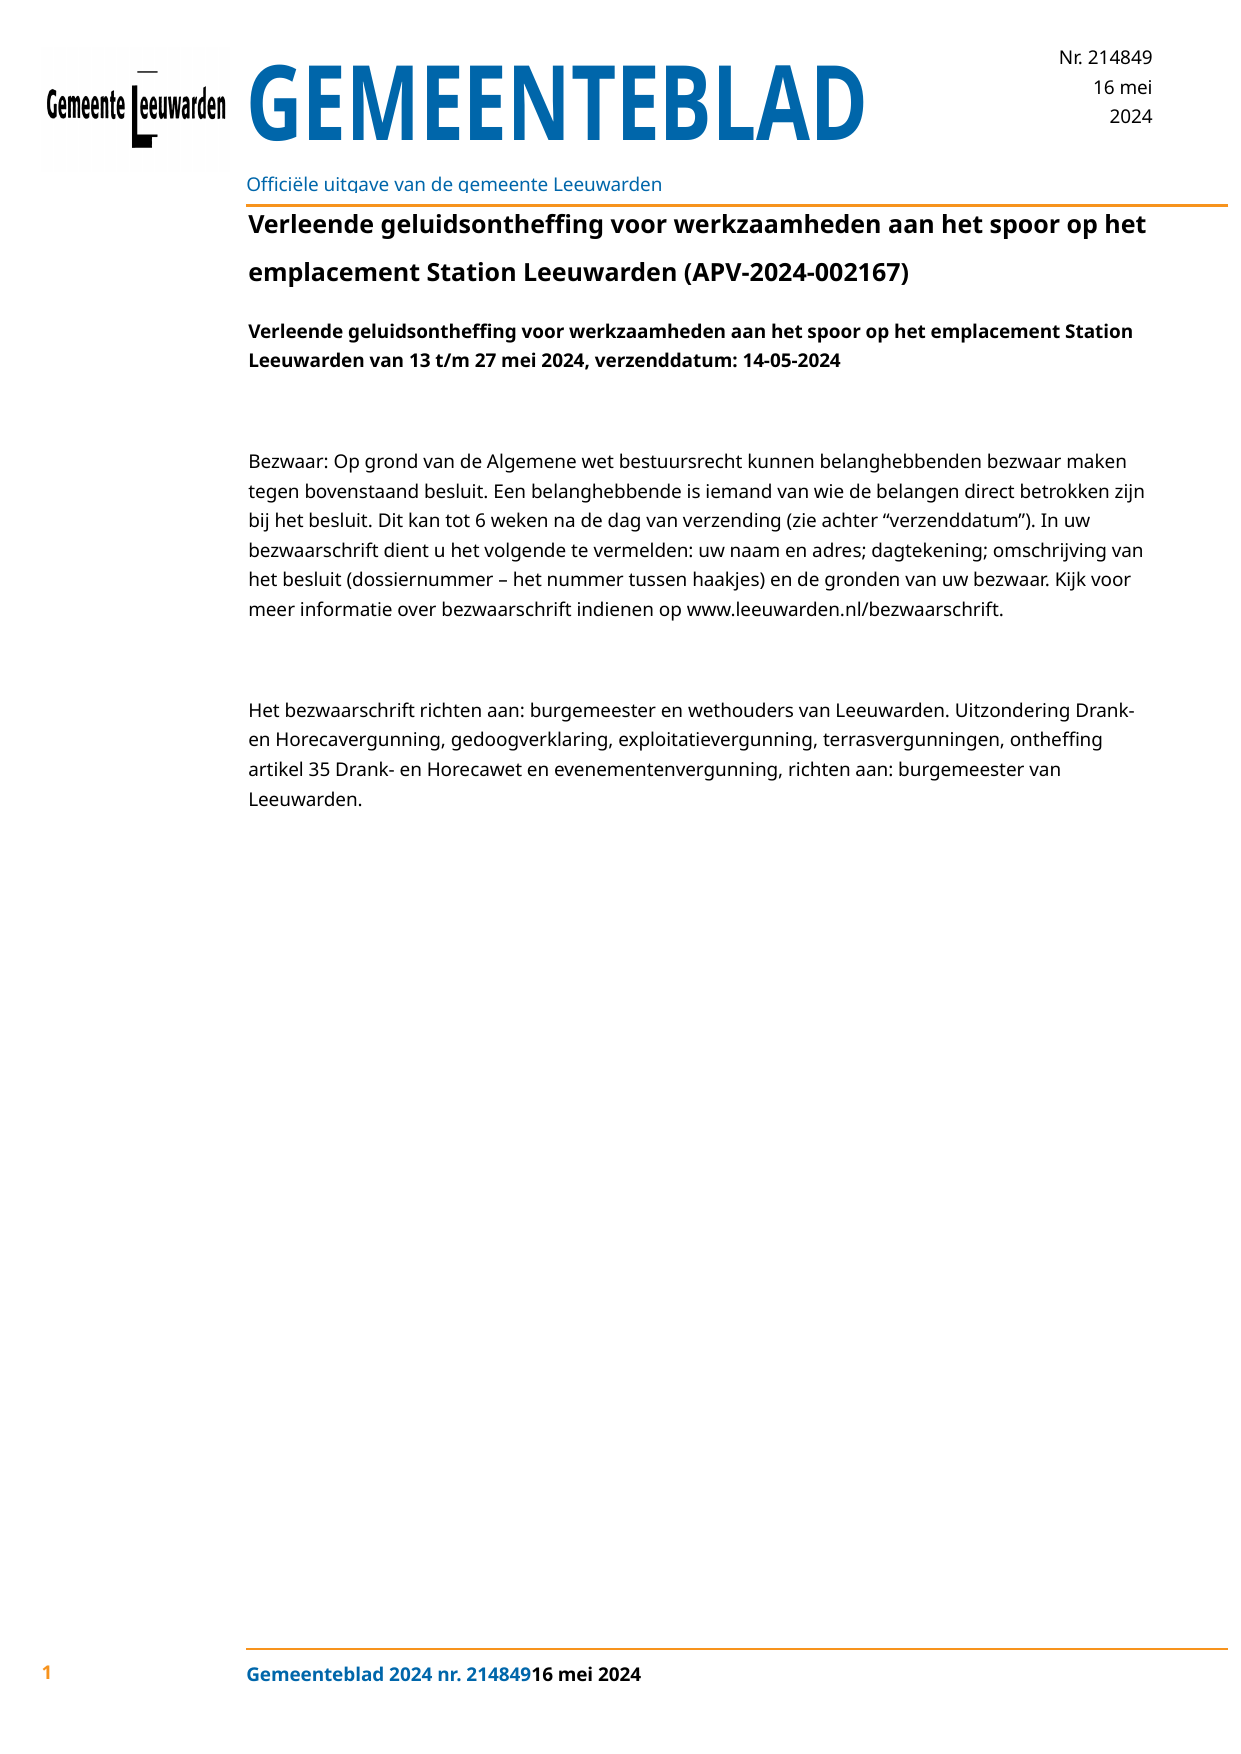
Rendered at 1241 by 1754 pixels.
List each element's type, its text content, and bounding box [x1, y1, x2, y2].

text Het bezwaarschrift richten aan: burgemeester en wethouders van Leeuwarden. Uitzondering Drank- en Horecavergunning, gedoogverklaring, exploitatievergunning, terrasvergunningen, ontheffing artikel 35 Drank- en Horecawet en evenementenvergunning, richten aan: burgemeester van Leeuwarden. [248, 697, 1152, 812]
text Bezwaar: Op grond van de Algemene wet bestuursrecht kunnen belanghebbenden bezwaar maken tegen bovenstaand besluit. Een belanghebbende is iemand van wie de belangen direct betrokken zijn bij het besluit. Dit kan tot 6 weken na de dag van verzending (zie achter “verzenddatum”). In uw bezwaarschrift dient u het volgende te vermelden: uw naam en adres; dagtekening; omschrijving van het besluit (dossiernummer – het nummer tussen haakjes) en de gronden van uw bezwaar. Kijk voor meer informatie over bezwaarschrift indienen op www.leeuwarden.nl/bezwaarschrift. [248, 448, 1152, 622]
picture [41, 47, 231, 172]
text Verleende geluidsontheffing voor werkzaamheden aan het spoor op het emplacement Station Leeuwarden (APV-2024-002167) [248, 207, 1152, 288]
text Verleende geluidsontheffing voor werkzaamheden aan het spoor op het emplacement Station Leeuwarden van 13 t/m 27 mei 2024, verzenddatum: 14-05-2024 [248, 318, 1152, 373]
